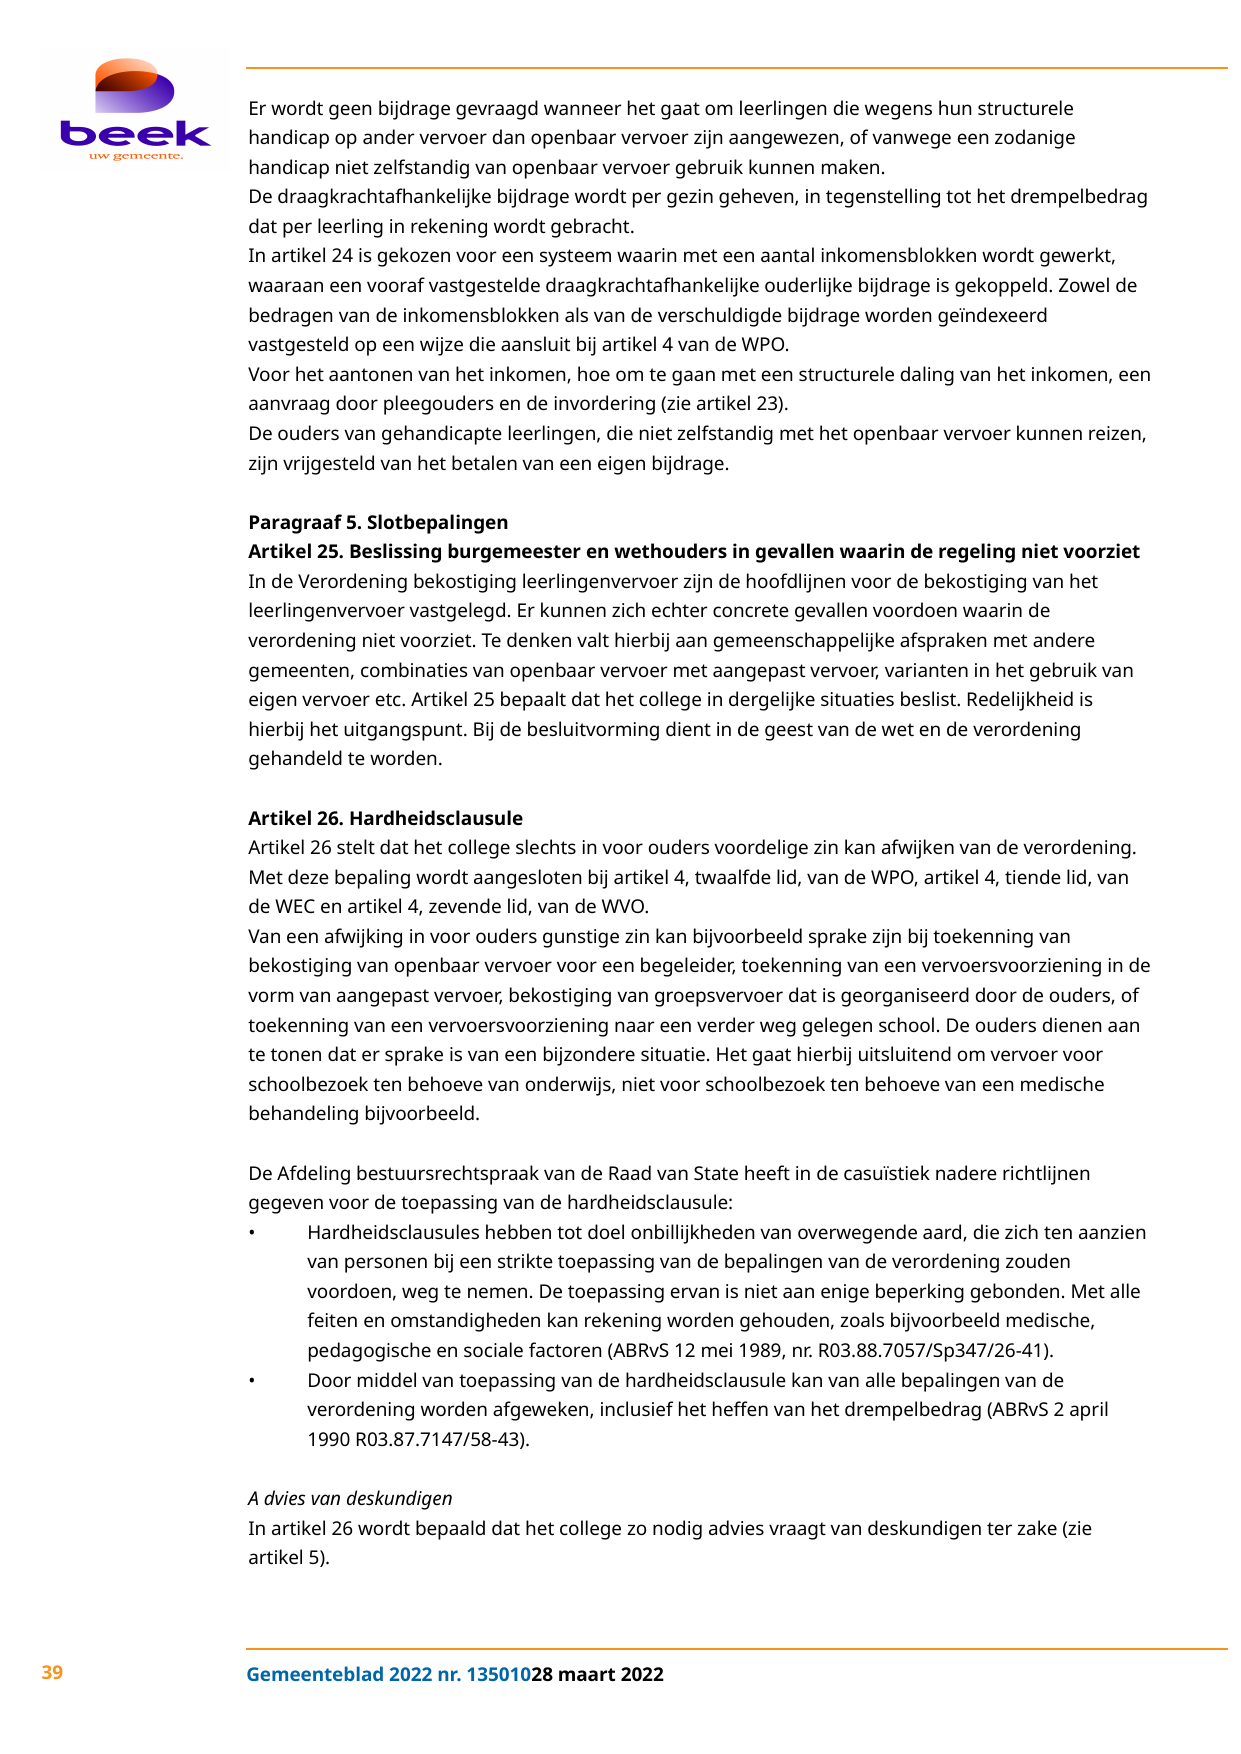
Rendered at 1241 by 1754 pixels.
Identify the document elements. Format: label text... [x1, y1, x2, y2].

text Artikel 26 stelt dat het college slechts in voor ouders voordelige zin kan afwijken van de verordening. Met deze bepaling wordt aangesloten bij artikel 4, twaalfde lid, van de WPO, artikel 4, tiende lid, van de WEC en artikel 4, zevende lid, van de WVO. [248, 834, 1152, 919]
text Voor het aantonen van het inkomen, hoe om te gaan met een structurele daling van het inkomen, een aanvraag door pleegouders en de invordering (zie artikel 23). [248, 361, 1152, 416]
list Door middel van toepassing van de hardheidsclausule kan van alle bepalingen van de verordening worden afgeweken, inclusief het heffen van het drempelbedrag (ABRvS 2 april 1990 R03.87.7147/58-43). [248, 1367, 1152, 1452]
text In artikel 26 wordt bepaald dat het college zo nodig advies vraagt van deskundigen ter zake (zie artikel 5). [248, 1515, 1152, 1570]
text Van een afwijking in voor ouders gunstige zin kan bijvoorbeeld sprake zijn bij toekenning van bekostiging van openbaar vervoer voor een begeleider, toekenning van een vervoersvoorziening in de vorm van aangepast vervoer, bekostiging van groepsvervoer dat is georganiseerd door de ouders, of toekenning van een vervoersvoorziening naar een verder weg gelegen school. De ouders dienen aan te tonen dat er sprake is van een bijzondere situatie. Het gaat hierbij uitsluitend om vervoer voor schoolbezoek ten behoeve van onderwijs, niet voor schoolbezoek ten behoeve van een medische behandeling bijvoorbeeld. [248, 923, 1152, 1126]
text De Afdeling bestuursrechtspraak van de Raad van State heeft in de casuïstiek nadere richtlijnen gegeven voor de toepassing van de hardheidsclausule: [248, 1160, 1152, 1215]
picture [41, 47, 231, 172]
text In artikel 24 is gekozen voor een systeem waarin met een aantal inkomensblokken wordt gewerkt, waaraan een vooraf vastgestelde draagkrachtafhankelijke ouderlijke bijdrage is gekoppeld. Zowel de bedragen van de inkomensblokken als van de verschuldigde bijdrage worden geïndexeerd vastgesteld op een wijze die aansluit bij artikel 4 van de WPO. [248, 243, 1152, 357]
text In de Verordening bekostiging leerlingenvervoer zijn de hoofdlijnen voor de bekostiging van het leerlingenvervoer vastgelegd. Er kunnen zich echter concrete gevallen voordoen waarin de verordening niet voorziet. Te denken valt hierbij aan gemeenschappelijke afspraken met andere gemeenten, combinaties van openbaar vervoer met aangepast vervoer, varianten in het gebruik van eigen vervoer etc. Artikel 25 bepaalt dat het college in dergelijke situaties beslist. Redelijkheid is hierbij het uitgangspunt. Bij de besluitvorming dient in de geest van de wet en de verordening gehandeld te worden. [248, 568, 1152, 771]
text Er wordt geen bijdrage gevraagd wanneer het gaat om leerlingen die wegens hun structurele handicap op ander vervoer dan openbaar vervoer zijn aangewezen, of vanwege een zodanige handicap niet zelfstandig van openbaar vervoer gebruik kunnen maken. [248, 95, 1152, 180]
text Artikel 25. Beslissing burgemeester en wethouders in gevallen waarin de regeling niet voorziet [248, 538, 1152, 564]
text De draagkrachtafhankelijke bijdrage wordt per gezin geheven, in tegenstelling tot het drempelbedrag dat per leerling in rekening wordt gebracht. [248, 183, 1152, 239]
text Paragraaf 5. Slotbepalingen [248, 509, 1152, 535]
text De ouders van gehandicapte leerlingen, die niet zelfstandig met het openbaar vervoer kunnen reizen, zijn vrijgesteld van het betalen van een eigen bijdrage. [248, 420, 1152, 476]
text A dvies van deskundigen [248, 1485, 1152, 1511]
list Hardheidsclausules hebben tot doel onbillijkheden van overwegende aard, die zich ten aanzien van personen bij een strikte toepassing van de bepalingen van de verordening zouden voordoen, weg te nemen. De toepassing ervan is niet aan enige beperking gebonden. Met alle feiten en omstandigheden kan rekening worden gehouden, zoals bijvoorbeeld medische, pedagogische en sociale factoren (ABRvS 12 mei 1989, nr. R03.88.7057/Sp347/26-41). [248, 1219, 1152, 1363]
text Artikel 26. Hardheidsclausule [248, 805, 1152, 831]
